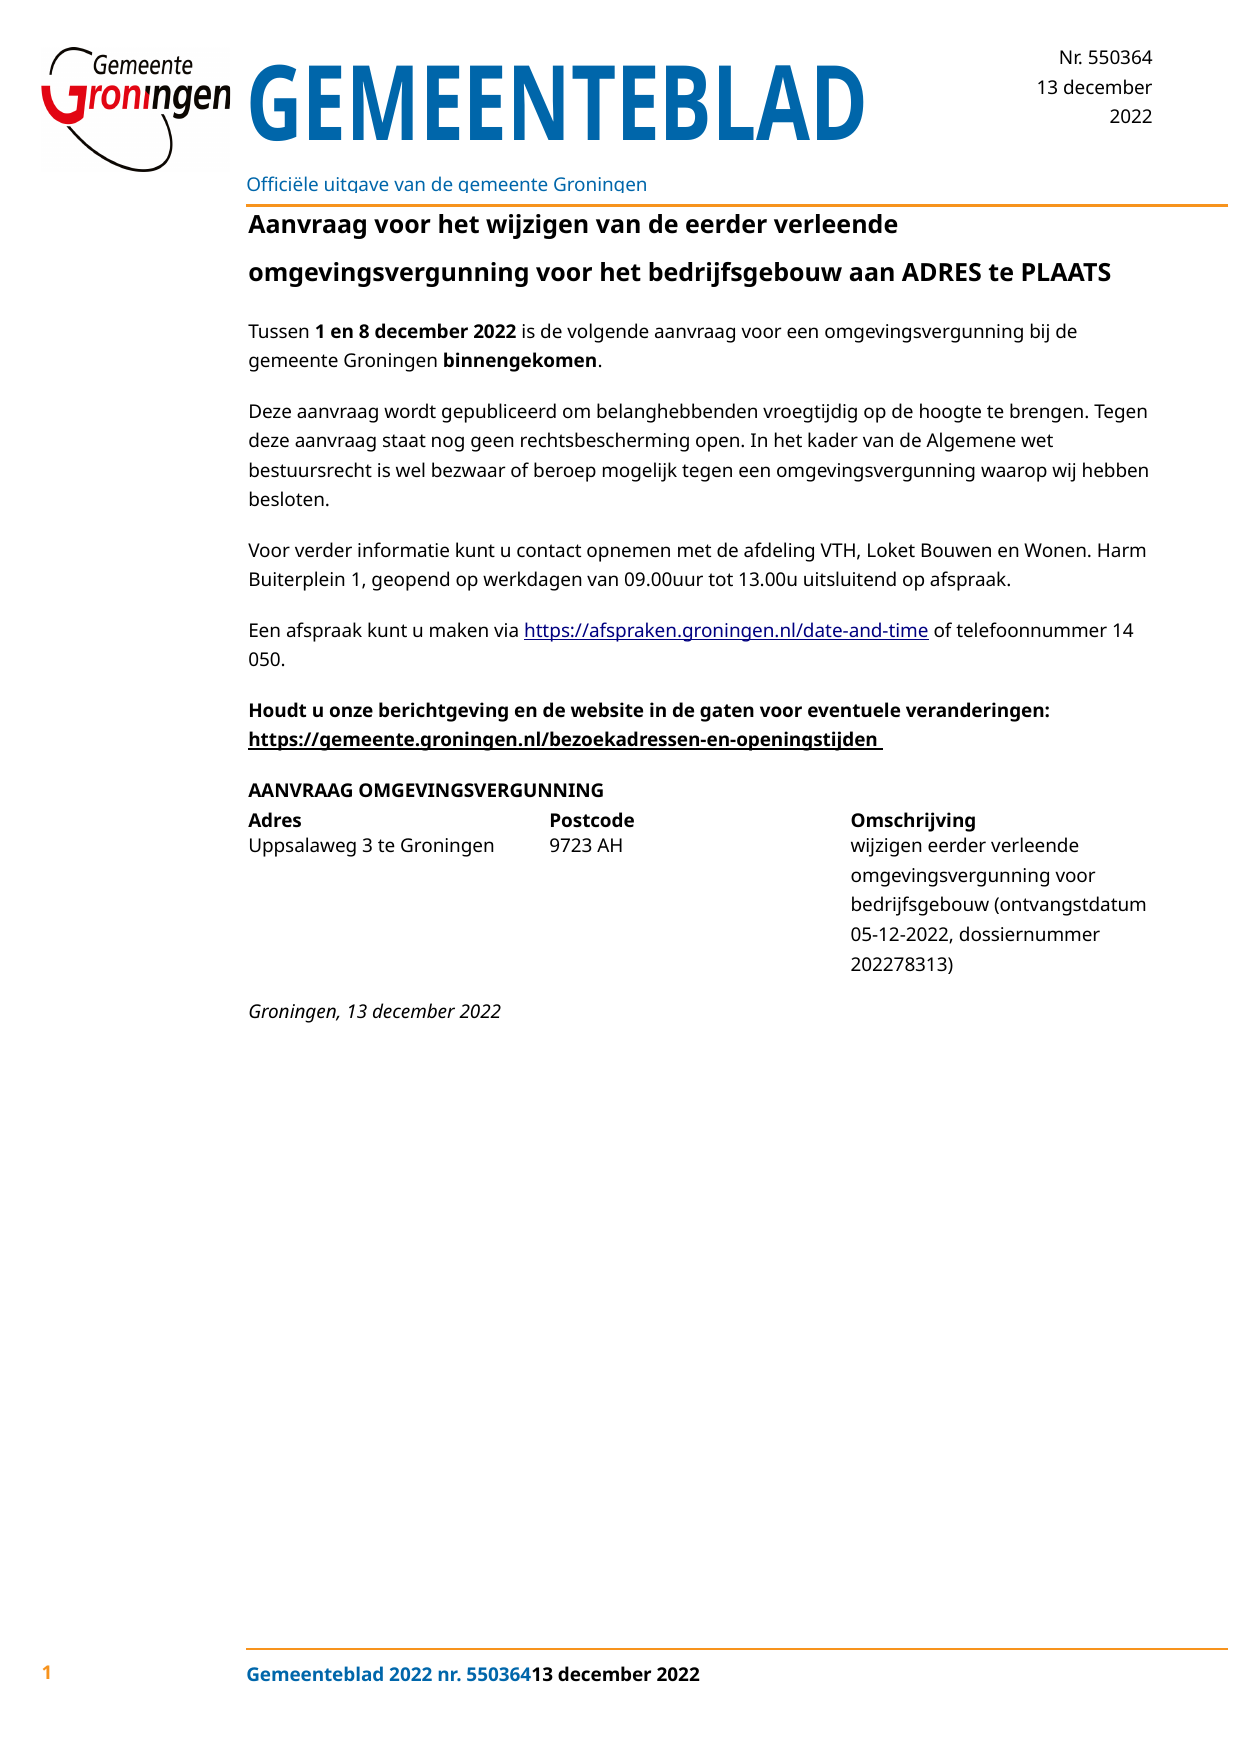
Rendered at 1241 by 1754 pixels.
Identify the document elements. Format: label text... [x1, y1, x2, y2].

table_header Omschrijving [850, 807, 1152, 832]
table_cell 9723 AH [549, 833, 850, 977]
text Houdt u onze berichtgeving en de website in de gaten voor eventuele veranderingen: https://gemeente.groningen.nl/bezoekadressen-en-openingstijden [248, 697, 1152, 752]
table_header Postcode [549, 807, 850, 832]
text Deze aanvraag wordt gepubliceerd om belanghebbenden vroegtijdig op de hoogte te brengen. Tegen deze aanvraag staat nog geen rechtsbescherming open. In het kader van de Algemene wet bestuursrecht is wel bezwaar of beroep mogelijk tegen een omgevingsvergunning waarop wij hebben besloten. [248, 398, 1152, 512]
text Een afspraak kunt u maken via https://afspraken.groningen.nl/date-and-time of telefoonnummer 14 050. [248, 617, 1152, 672]
text Voor verder informatie kunt u contact opnemen met de afdeling VTH, Loket Bouwen en Wonen. Harm Buiterplein 1, geopend op werkdagen van 09.00uur tot 13.00u uitsluitend op afspraak. [248, 537, 1152, 592]
text Groningen, 13 december 2022 [248, 998, 1152, 1024]
table_cell Uppsalaweg 3 te Groningen [248, 833, 549, 977]
text Tussen 1 en 8 december 2022 is de volgende aanvraag voor een omgevingsvergunning bij de gemeente Groningen binnengekomen. [248, 318, 1152, 373]
table_cell wijzigen eerder verleende omgevingsvergunning voor bedrijfsgebouw (ontvangstdatum 05-12-2022, dossiernummer 202278313) [850, 833, 1152, 977]
picture [41, 47, 231, 172]
text AANVRAAG OMGEVINGSVERGUNNING [248, 777, 1152, 803]
table_header Adres [248, 807, 549, 832]
text Aanvraag voor het wijzigen van de eerder verleende omgevingsvergunning voor het bedrijfsgebouw aan ADRES te PLAATS [248, 207, 1152, 288]
